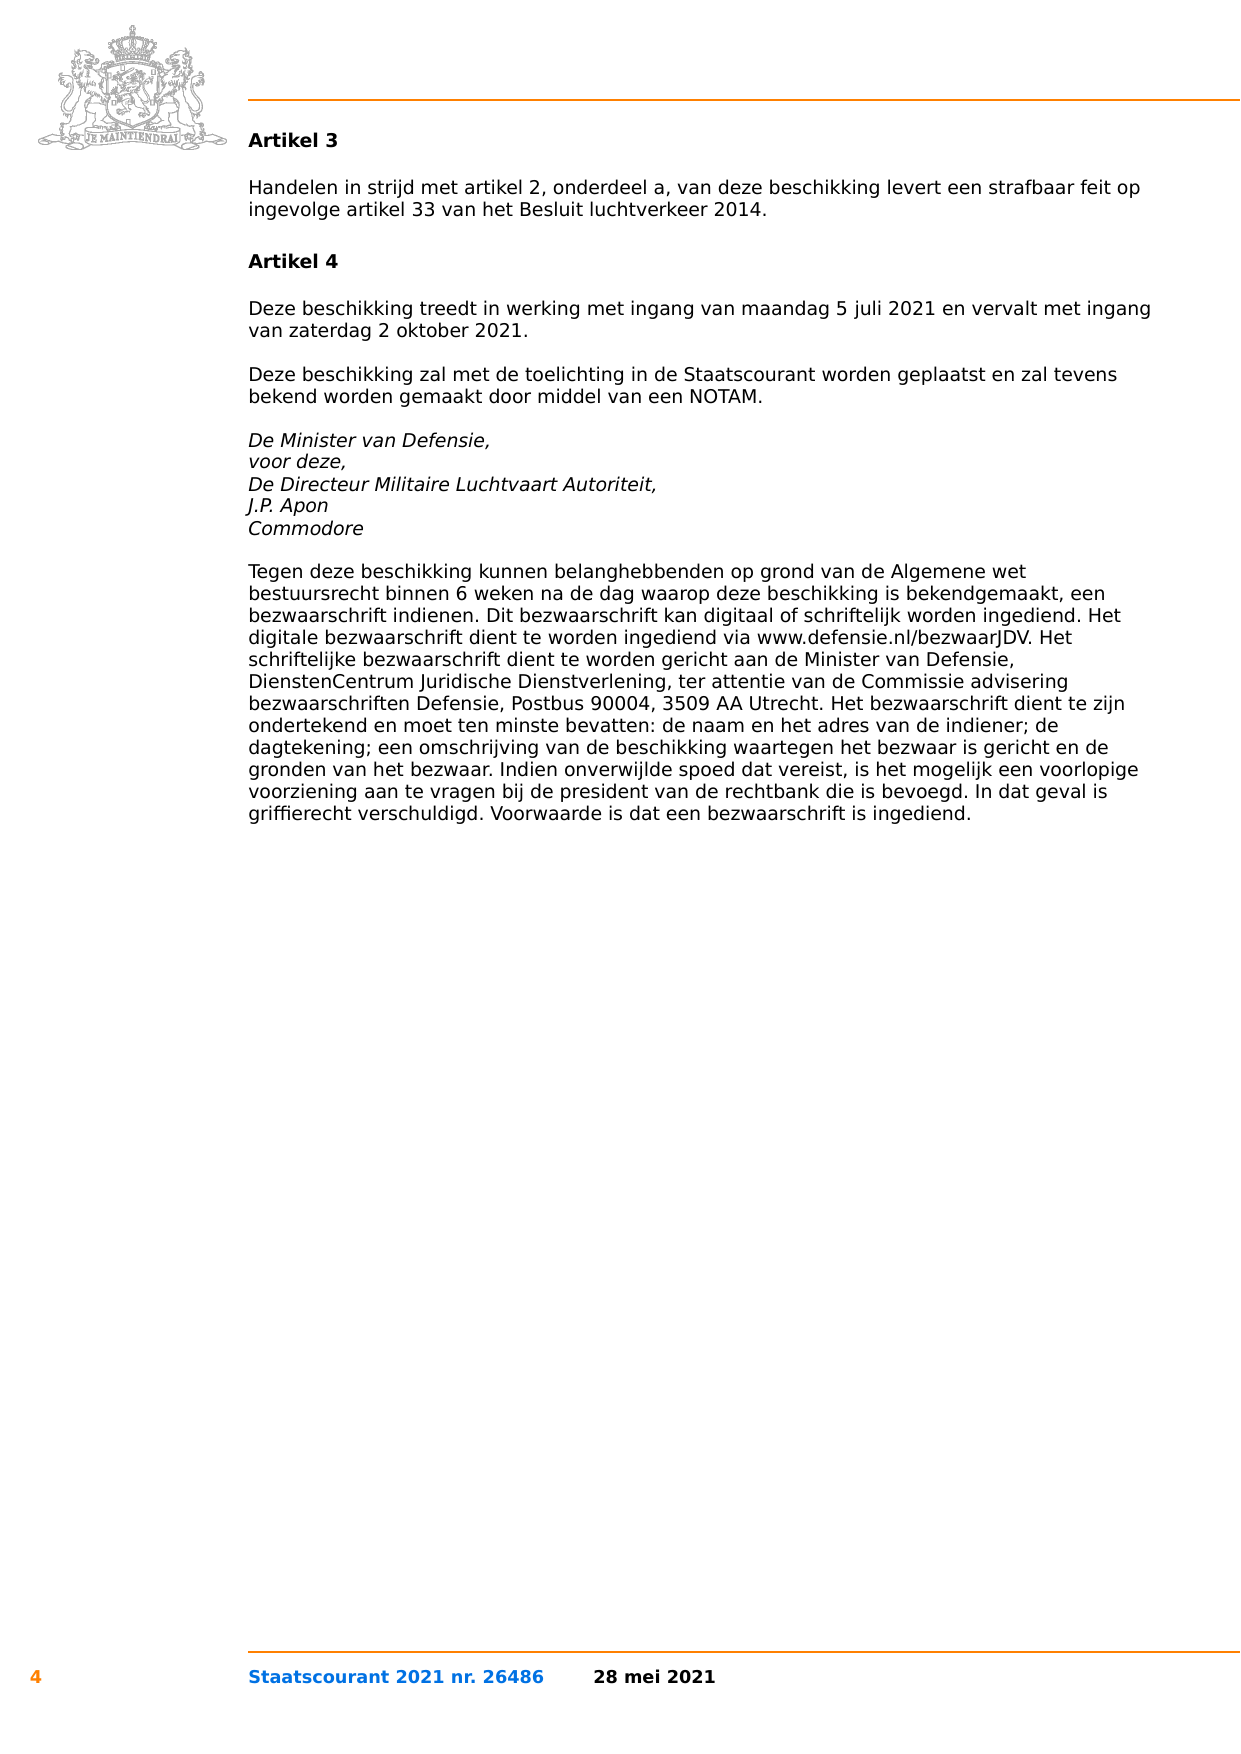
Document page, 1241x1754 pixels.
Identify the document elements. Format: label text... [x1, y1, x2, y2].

text Handelen in strijd met artikel 2, onderdeel a, van deze beschikking levert een strafbaar feit op ingevolge artikel 33 van het Besluit luchtverkeer 2014. [248, 177, 1163, 221]
picture [38, 25, 227, 150]
text Deze beschikking treedt in werking met ingang van maandag 5 juli 2021 en vervalt met ingang van zaterdag 2 oktober 2021. [248, 298, 1163, 342]
subtitle Artikel 4 [248, 251, 1163, 273]
text Tegen deze beschikking kunnen belanghebbenden op grond van de Algemene wet bestuursrecht binnen 6 weken na de dag waarop deze beschikking is bekendgemaakt, een bezwaarschrift indienen. Dit bezwaarschrift kan digitaal of schriftelijk worden ingediend. Het digitale bezwaarschrift dient te worden ingediend via www.defensie.nl/bezwaarJDV. Het schriftelijke bezwaarschrift dient te worden gericht aan de Minister van Defensie, DienstenCentrum Juridische Dienstverlening, ter attentie van de Commissie advisering bezwaarschriften Defensie, Postbus 90004, 3509 AA Utrecht. Het bezwaarschrift dient te zijn ondertekend en moet ten minste bevatten: de naam en het adres van de indiener; de dagtekening; een omschrijving van de beschikking waartegen het bezwaar is gericht en de gronden van het bezwaar. Indien onverwijlde spoed dat vereist, is het mogelijk een voorlopige voorziening aan te vragen bij de president van de rechtbank die is bevoegd. In dat geval is griffierecht verschuldigd. Voorwaarde is dat een bezwaarschrift is ingediend. [248, 561, 1163, 825]
text De Minister van Defensie, voor deze, De Directeur Militaire Luchtvaart Autoriteit, J.P. Apon Commodore [248, 429, 1163, 539]
subtitle Artikel 3 [248, 130, 1163, 152]
text Deze beschikking zal met de toelichting in de Staatscourant worden geplaatst en zal tevens bekend worden gemaakt door middel van een NOTAM. [248, 364, 1163, 408]
